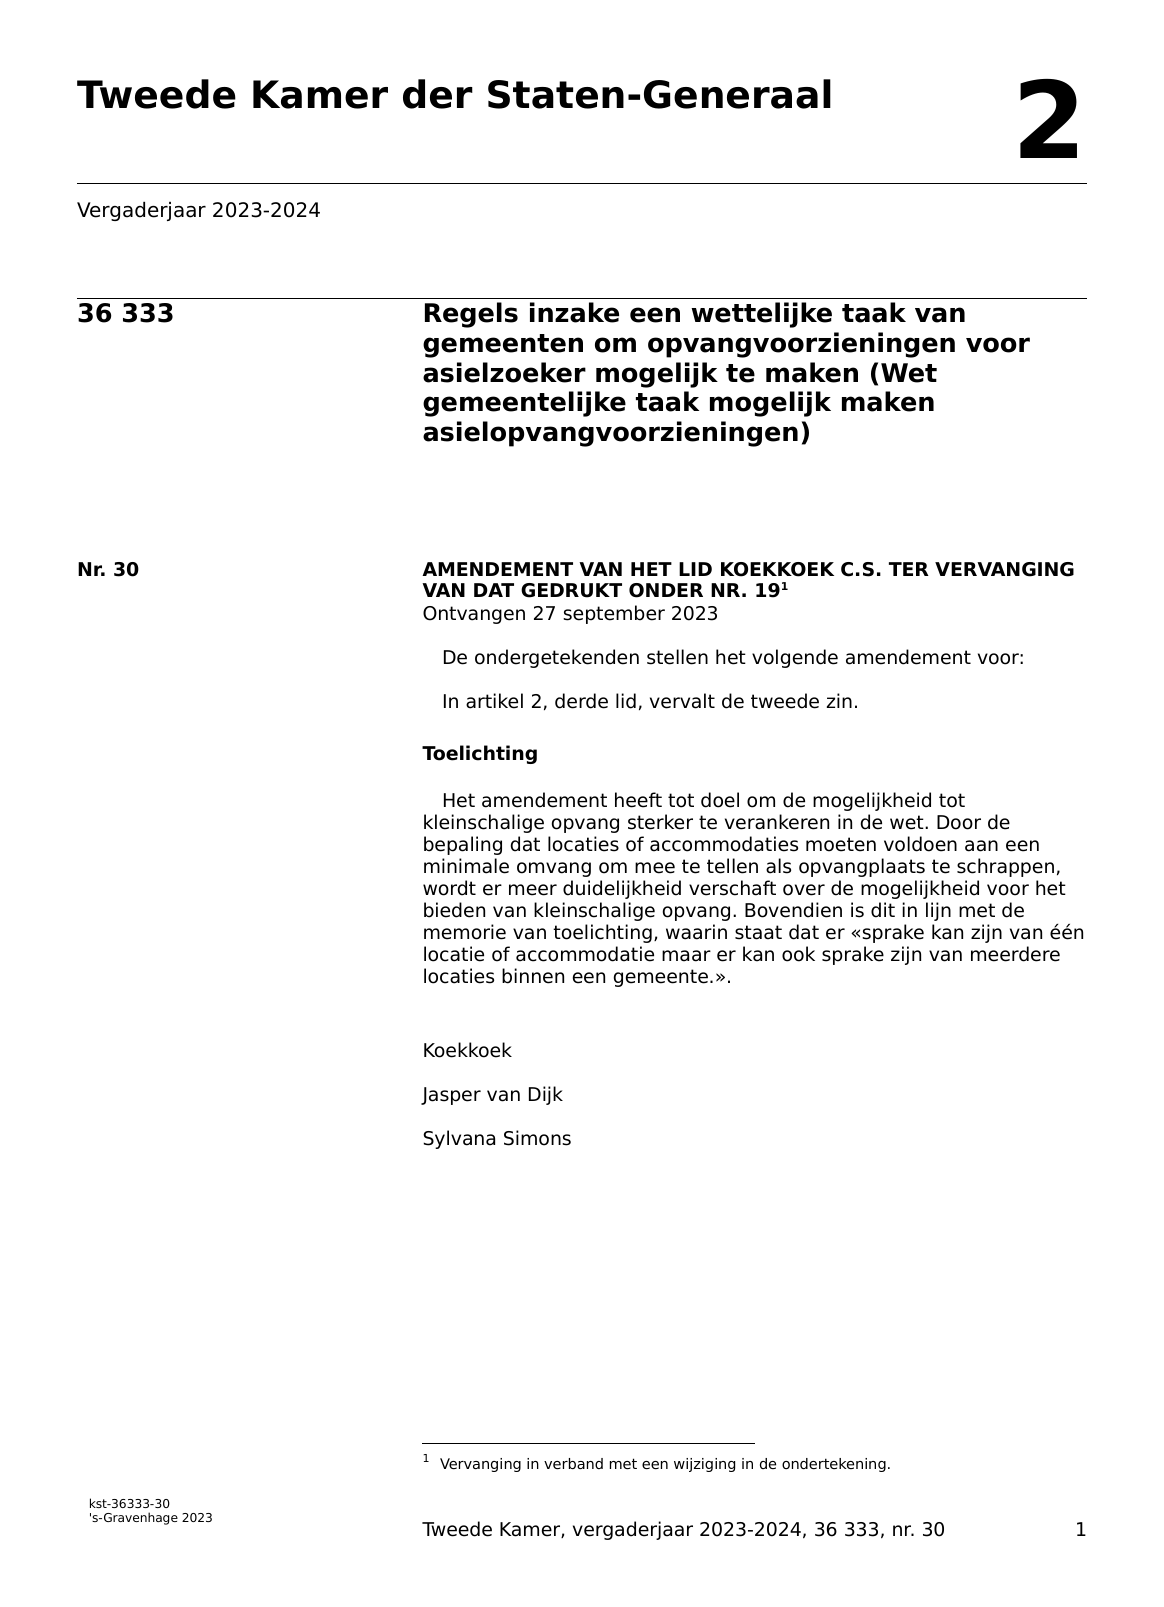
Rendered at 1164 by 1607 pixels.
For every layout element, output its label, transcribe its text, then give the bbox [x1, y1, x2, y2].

table_header 2 [886, 59, 1087, 183]
table_header Tweede Kamer der Staten-Generaal [77, 59, 886, 183]
text Het amendement heeft tot doel om de mogelijkheid tot kleinschalige opvang sterker te verankeren in de wet. Door de bepaling dat locaties of accommodaties moeten voldoen aan een minimale omvang om mee te tellen als opvangplaats te schrappen, wordt er meer duidelijkheid verschaft over de mogelijkheid voor het bieden van kleinschalige opvang. Bovendien is dit in lijn met de memorie van toelichting, waarin staat dat er «sprake kan zijn van één locatie of accommodatie maar er kan ook sprake zijn van meerdere locaties binnen een gemeente.». [422, 790, 1087, 987]
subtitle Nr. 30 AMENDEMENT VAN HET LID KOEKKOEK C.S. TER VERVANGING VAN DAT GEDRUKT ONDER NR. 19 [77, 558, 1087, 602]
text In artikel 2, derde lid, vervalt de tweede zin. [422, 691, 1087, 713]
text kst-36333-30 [88, 1497, 323, 1511]
text Ontvangen 27 september 2023 [422, 602, 1087, 624]
subtitle Toelichting [422, 743, 1087, 765]
text Vervanging in verband met een wijziging in de ondertekening. [422, 1452, 1087, 1474]
subtitle 36 333 Regels inzake een wettelijke taak van gemeenten om opvangvoorzieningen voor asielzoeker mogelijk te maken (Wet gemeentelijke taak mogelijk maken asielopvangvoorzieningen) [77, 299, 1087, 447]
text De ondergetekenden stellen het volgende amendement voor: [422, 647, 1087, 668]
text 's-Gravenhage 2023 [88, 1511, 323, 1525]
table_cell Vergaderjaar 2023-2024 [77, 184, 1087, 298]
text Koekkoek Jasper van Dijk Sylvana Simons [422, 1017, 1087, 1149]
